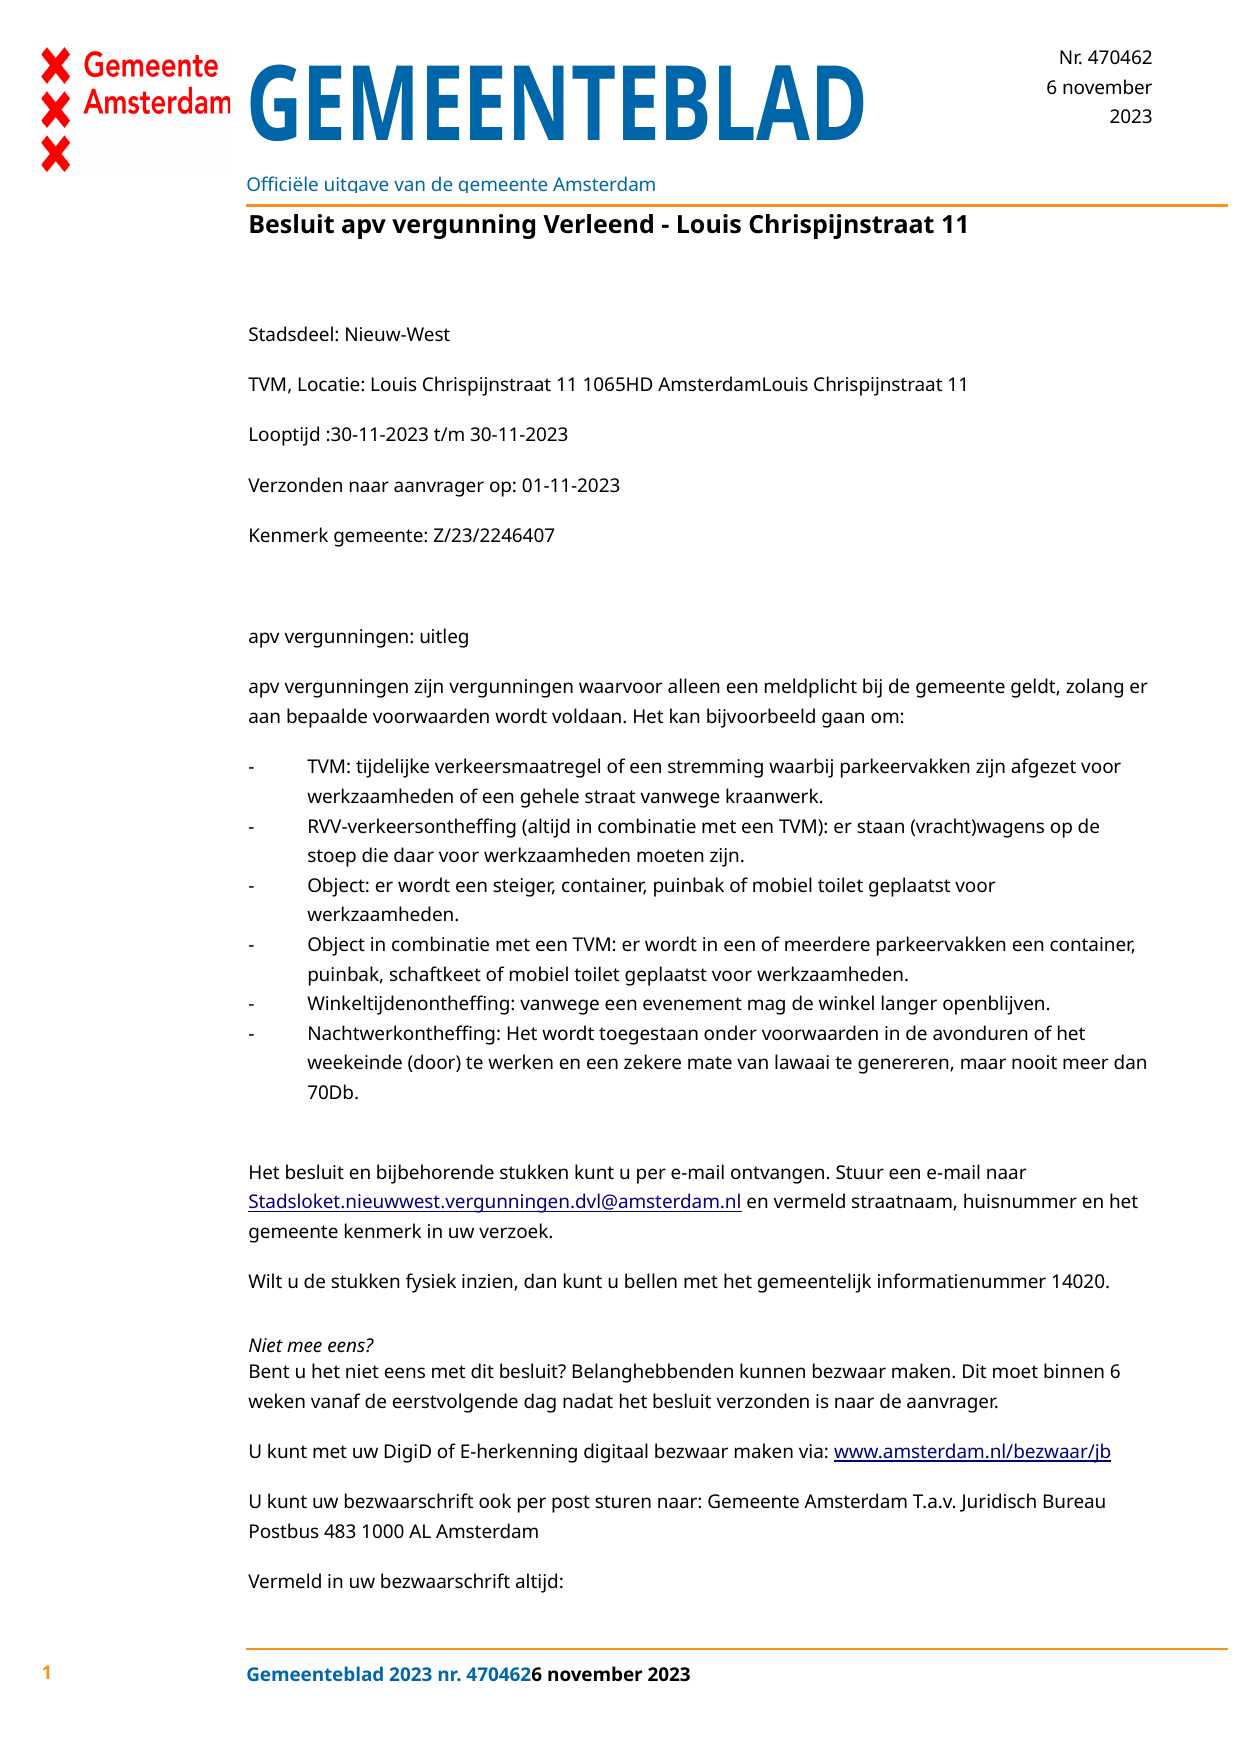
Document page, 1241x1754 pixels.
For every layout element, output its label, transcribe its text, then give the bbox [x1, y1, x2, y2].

text Looptijd :30-11-2023 t/m 30-11-2023 [248, 422, 1152, 447]
list TVM: tijdelijke verkeersmaatregel of een stremming waarbij parkeervakken zijn afgezet voor werkzaamheden of een gehele straat vanwege kraanwerk. [248, 754, 1152, 809]
text TVM, Locatie: Louis Chrispijnstraat 11 1065HD AmsterdamLouis Chrispijnstraat 11 [248, 371, 1152, 397]
text Besluit apv vergunning Verleend - Louis Chrispijnstraat 11 [248, 207, 1152, 241]
text Verzonden naar aanvrager op: 01-11-2023 [248, 472, 1152, 498]
text apv vergunningen zijn vergunningen waarvoor alleen een meldplicht bij de gemeente geldt, zolang er aan bepaalde voorwaarden wordt voldaan. Het kan bijvoorbeeld gaan om: [248, 674, 1152, 729]
text Vermeld in uw bezwaarschrift altijd: [248, 1569, 1152, 1594]
text Kenmerk gemeente: Z/23/2246407 [248, 522, 1152, 548]
text Bent u het niet eens met dit besluit? Belanghebbenden kunnen bezwaar maken. Dit moet binnen 6 weken vanaf de eerstvolgende dag nadat het besluit verzonden is naar de aanvrager. [248, 1358, 1152, 1414]
picture [41, 47, 231, 172]
text Het besluit en bijbehorende stukken kunt u per e-mail ontvangen. Stuur een e-mail naar Stadsloket.nieuwwest.vergunningen.dvl@amsterdam.nl en vermeld straatnaam, huisnummer en het gemeente kenmerk in uw verzoek. [248, 1159, 1152, 1244]
text Niet mee eens? [248, 1333, 1152, 1358]
text U kunt uw bezwaarschrift ook per post sturen naar: Gemeente Amsterdam T.a.v. Juridisch Bureau Postbus 483 1000 AL Amsterdam [248, 1489, 1152, 1544]
list Object in combinatie met een TVM: er wordt in een of meerdere parkeervakken een container, puinbak, schaftkeet of mobiel toilet geplaatst voor werkzaamheden. [248, 931, 1152, 986]
list RVV-verkeersontheffing (altijd in combinatie met een TVM): er staan (vracht)wagens op de stoep die daar voor werkzaamheden moeten zijn. [248, 813, 1152, 868]
text apv vergunningen: uitleg [248, 623, 1152, 649]
list Object: er wordt een steiger, container, puinbak of mobiel toilet geplaatst voor werkzaamheden. [248, 872, 1152, 927]
text U kunt met uw DigiD of E-herkenning digitaal bezwaar maken via: www.amsterdam.nl/bezwaar/jb [248, 1438, 1152, 1464]
text Stadsdeel: Nieuw-West [248, 321, 1152, 346]
text Wilt u de stukken fysiek inzien, dan kunt u bellen met het gemeentelijk informatienummer 14020. [248, 1269, 1152, 1294]
list Nachtwerkontheffing: Het wordt toegestaan onder voorwaarden in de avonduren of het weekeinde (door) te werken en een zekere mate van lawaai te genereren, maar nooit meer dan 70Db. [248, 1020, 1152, 1105]
list Winkeltijdenontheffing: vanwege een evenement mag de winkel langer openblijven. [248, 990, 1152, 1016]
